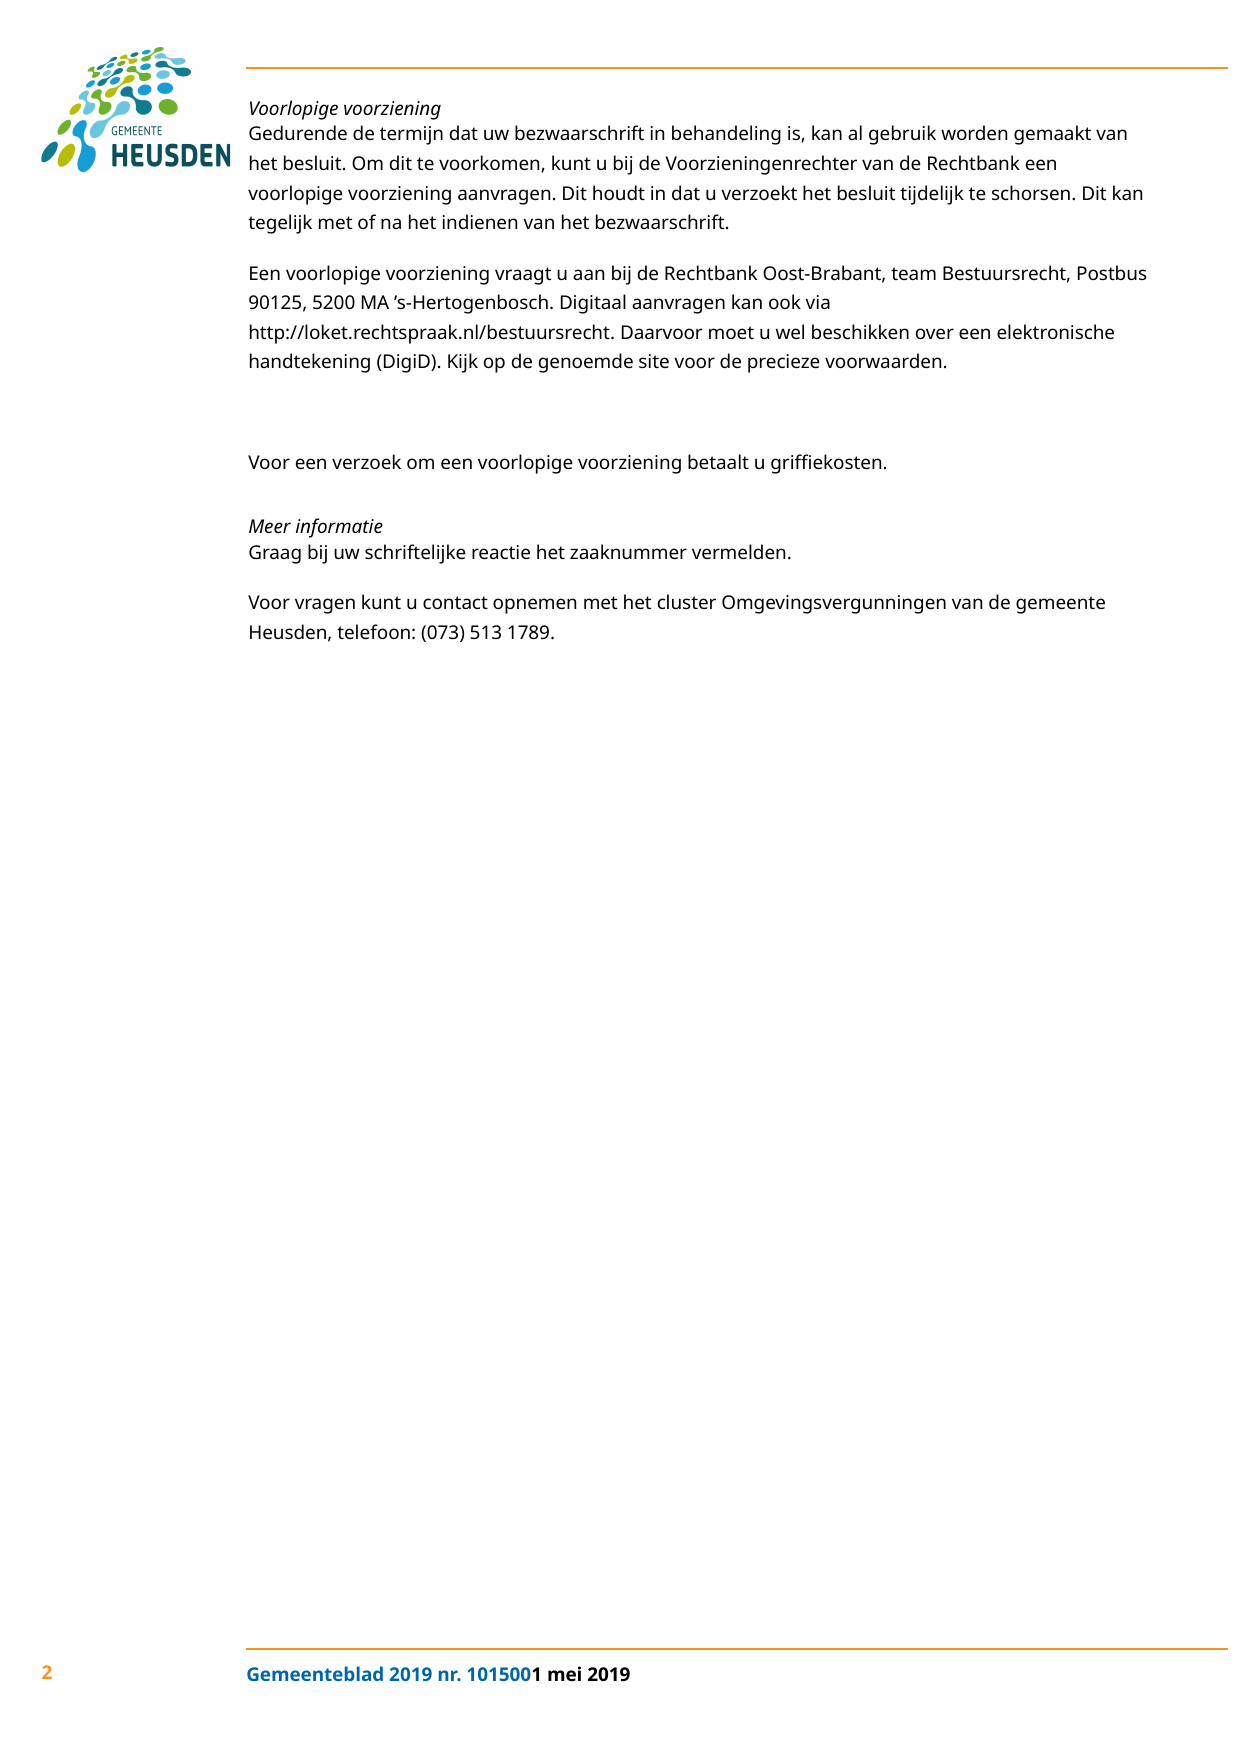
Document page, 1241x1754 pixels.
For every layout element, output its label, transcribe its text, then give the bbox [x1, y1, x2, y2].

text Voor vragen kunt u contact opnemen met het cluster Omgevingsvergunningen van de gemeente Heusden, telefoon: (073) 513 1789. [248, 589, 1152, 645]
picture [41, 47, 231, 172]
text Gedurende de termijn dat uw bezwaarschrift in behandeling is, kan al gebruik worden gemaakt van het besluit. Om dit te voorkomen, kunt u bij de Voorzieningenrechter van de Rechtbank een voorlopige voorziening aanvragen. Dit houdt in dat u verzoekt het besluit tijdelijk te schorsen. Dit kan tegelijk met of na het indienen van het bezwaarschrift. [248, 121, 1152, 235]
text Voor een verzoek om een voorlopige voorziening betaalt u griffiekosten. [248, 449, 1152, 475]
text Een voorlopige voorziening vraagt u aan bij de Rechtbank Oost-Brabant, team Bestuursrecht, Postbus 90125, 5200 MA ’s-Hertogenbosch. Digitaal aanvragen kan ook via http://loket.rechtspraak.nl/bestuursrecht. Daarvoor moet u wel beschikken over een elektronische handtekening (DigiD). Kijk op de genoemde site voor de precieze voorwaarden. [248, 260, 1152, 374]
text Meer informatie [248, 513, 1152, 539]
text Graag bij uw schriftelijke reactie het zaaknummer vermelden. [248, 539, 1152, 565]
text Voorlopige voorziening [248, 95, 1152, 121]
